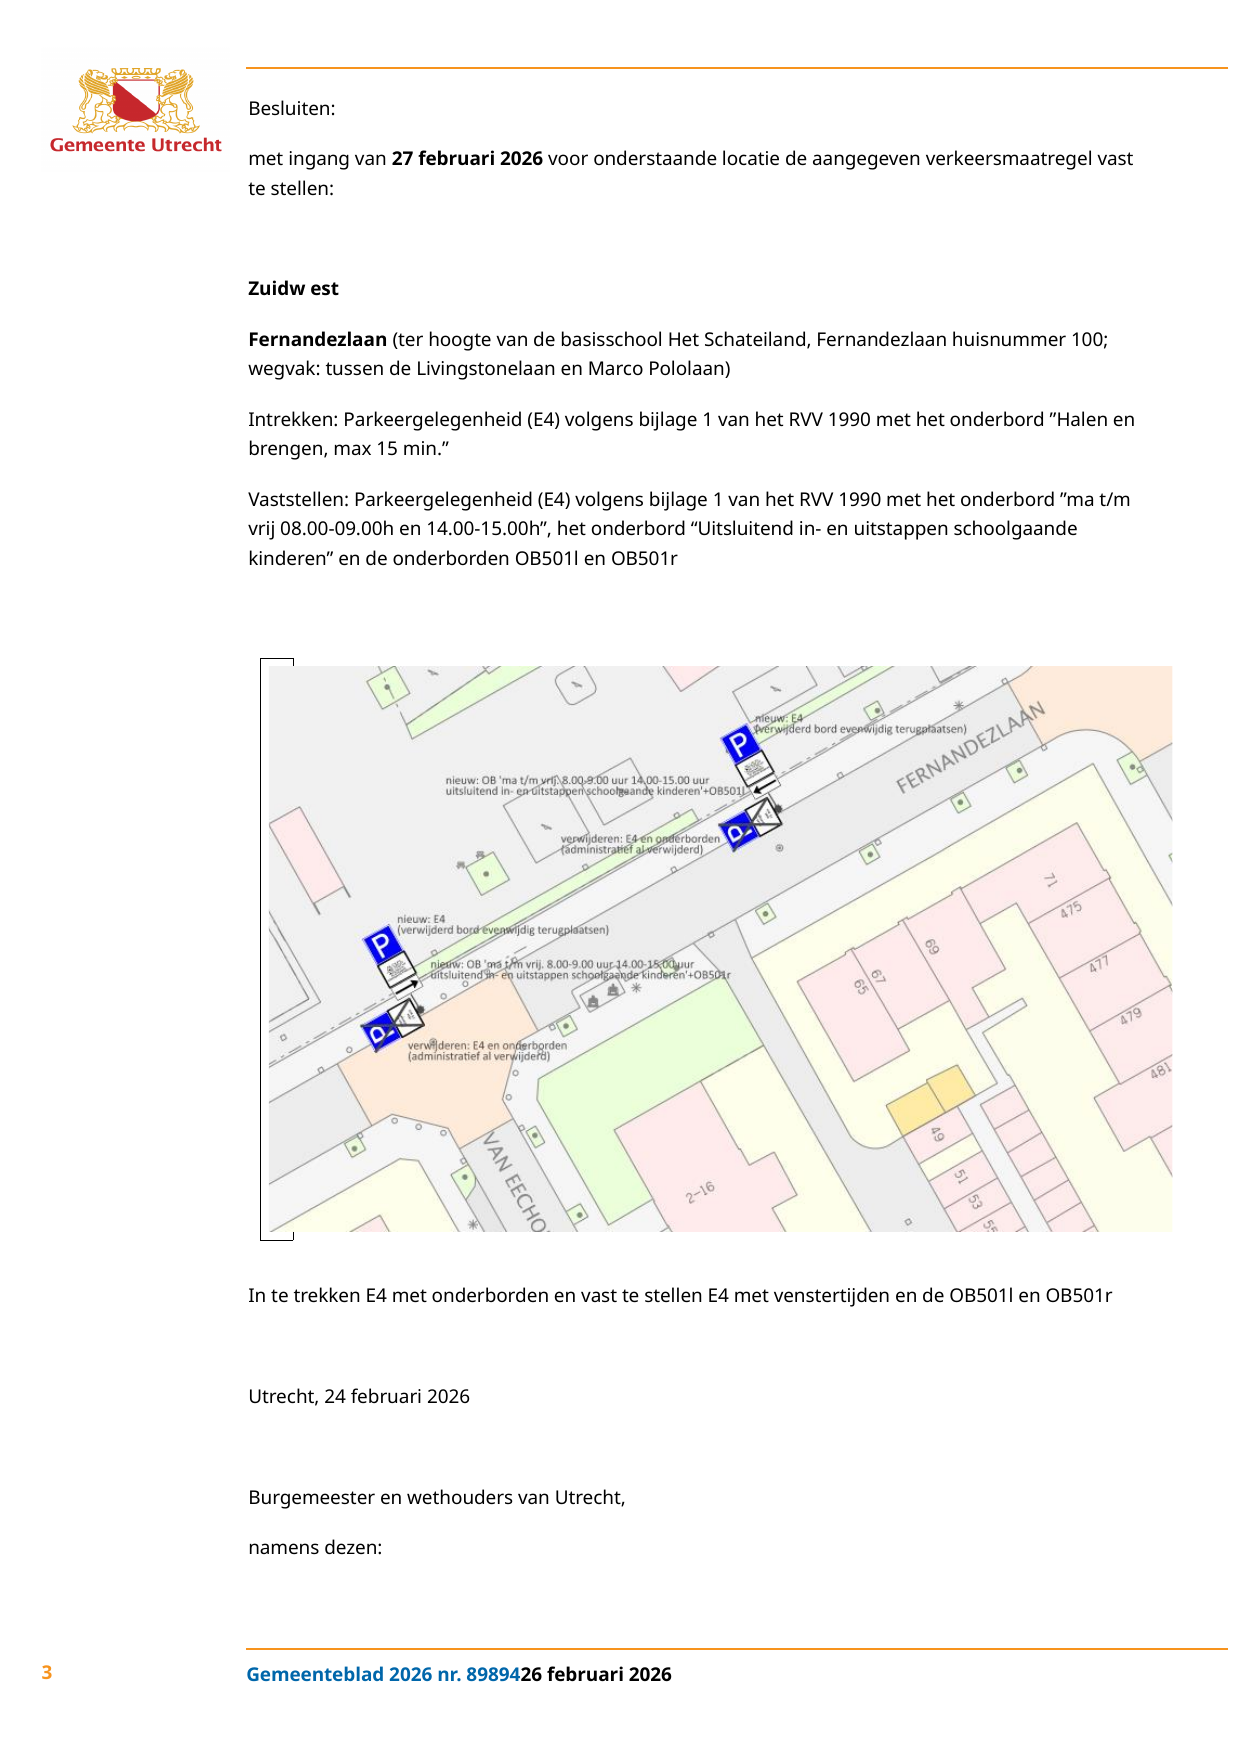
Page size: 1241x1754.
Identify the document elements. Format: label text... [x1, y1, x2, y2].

text Fernandezlaan (ter hoogte van de basisschool Het Schateiland, Fernandezlaan huisnummer 100; wegvak: tussen de Livingstonelaan en Marco Pololaan) [248, 326, 1152, 381]
text namens dezen: [248, 1534, 1152, 1560]
text In te trekken E4 met onderborden en vast te stellen E4 met venstertijden en de OB501l en OB501r [248, 1282, 1152, 1308]
text Vaststellen: Parkeergelegenheid (E4) volgens bijlage 1 van het RVV 1990 met het onderbord ”ma t/m vrij 08.00-09.00h en 14.00-15.00h”, het onderbord “Uitsluitend in- en uitstappen schoolgaande kinderen” en de onderborden OB501l en OB501r [248, 486, 1152, 571]
picture [268, 666, 1173, 1232]
text Intrekken: Parkeergelegenheid (E4) volgens bijlage 1 van het RVV 1990 met het onderbord ”Halen en brengen, max 15 min.” [248, 406, 1152, 461]
text Utrecht, 24 februari 2026 [248, 1383, 1152, 1409]
text Besluiten: [248, 95, 1152, 121]
text met ingang van 27 februari 2026 voor onderstaande locatie de aangegeven verkeersmaatregel vast te stellen: [248, 145, 1152, 201]
picture [41, 47, 231, 172]
text Burgemeester en wethouders van Utrecht, [248, 1484, 1152, 1510]
text Zuidw est [248, 276, 1152, 301]
